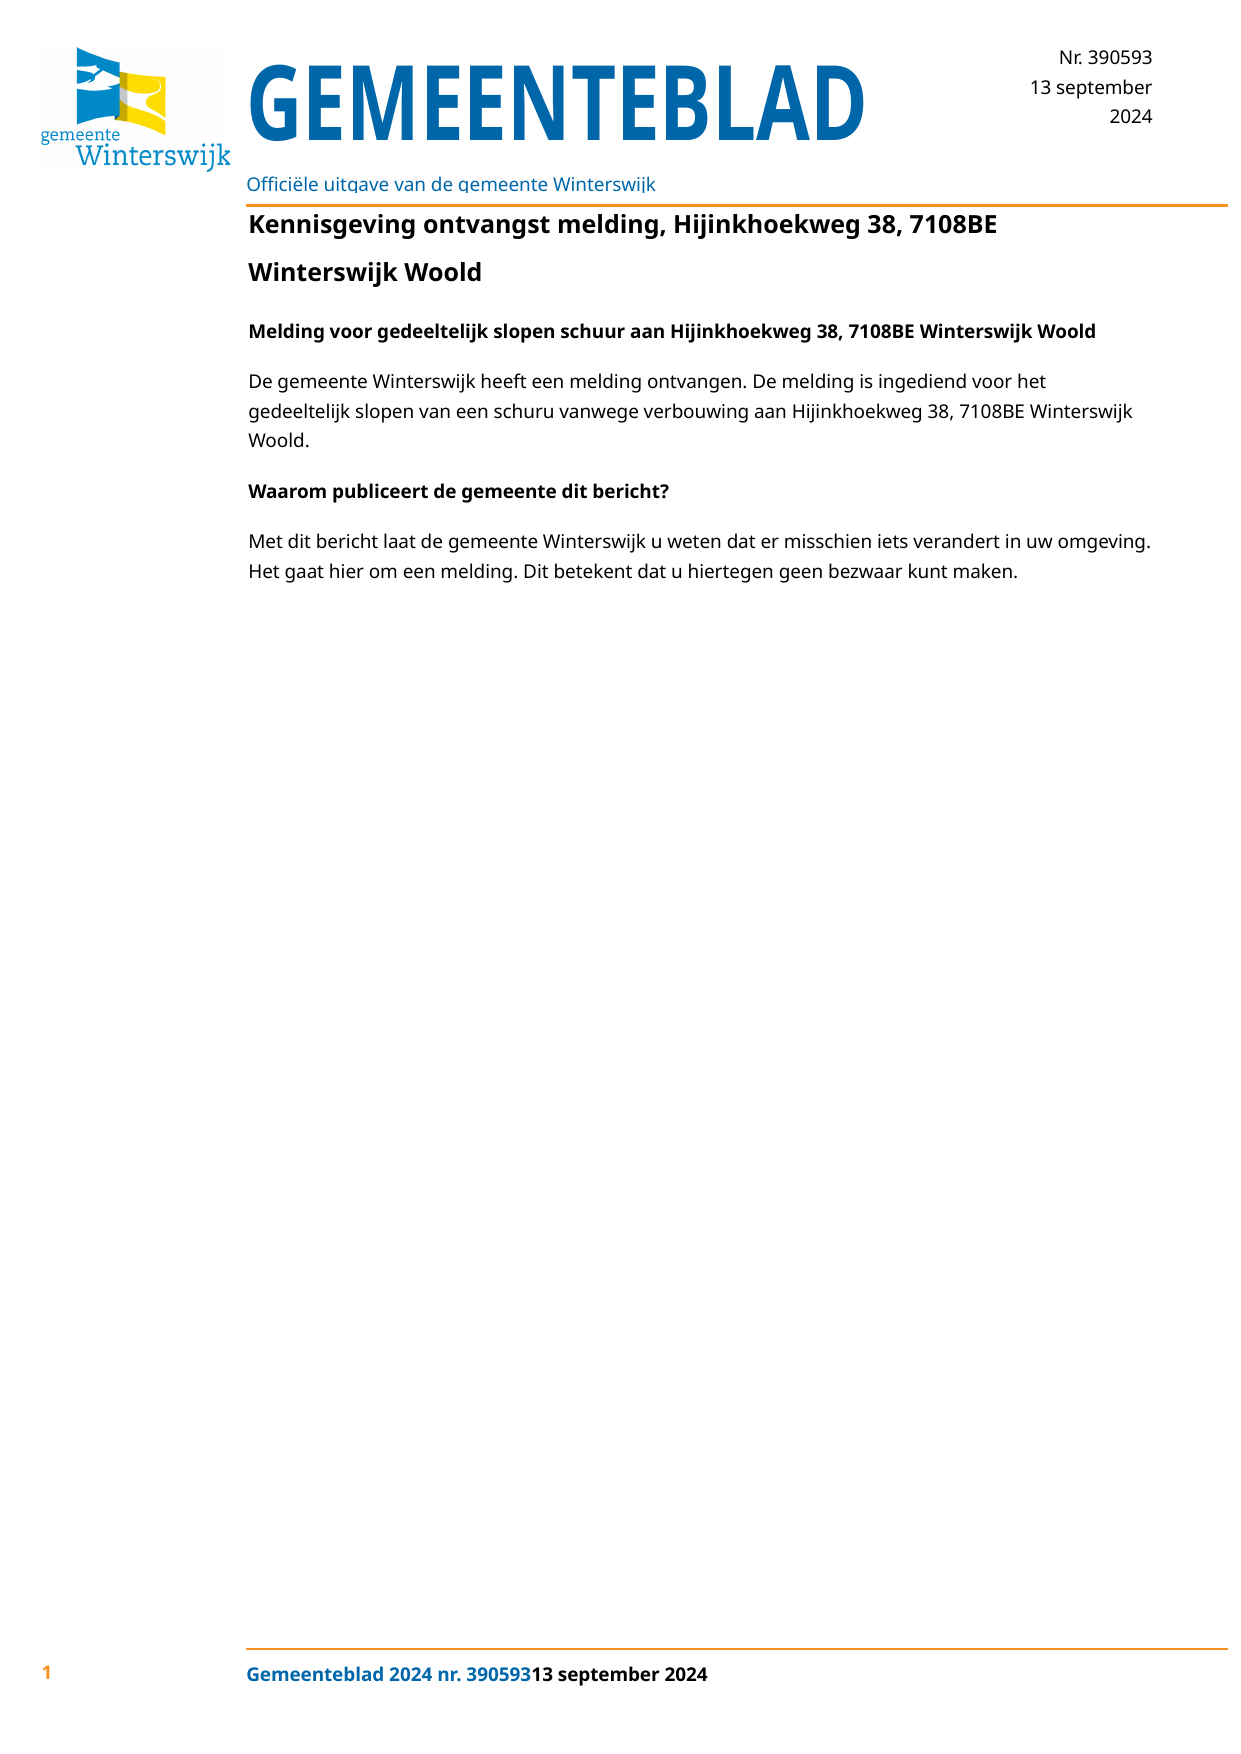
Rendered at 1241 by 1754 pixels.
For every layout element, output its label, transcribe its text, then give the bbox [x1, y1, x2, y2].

text Waarom publiceert de gemeente dit bericht? [248, 478, 1152, 504]
text De gemeente Winterswijk heeft een melding ontvangen. De melding is ingediend voor het gedeeltelijk slopen van een schuru vanwege verbouwing aan Hijinkhoekweg 38, 7108BE Winterswijk Woold. [248, 368, 1152, 453]
text Melding voor gedeeltelijk slopen schuur aan Hijinkhoekweg 38, 7108BE Winterswijk Woold [248, 318, 1152, 344]
text Met dit bericht laat de gemeente Winterswijk u weten dat er misschien iets verandert in uw omgeving. Het gaat hier om een melding. Dit betekent dat u hiertegen geen bezwaar kunt maken. [248, 528, 1152, 584]
picture [41, 47, 231, 172]
picture [225, 153, 231, 162]
text Kennisgeving ontvangst melding, Hijinkhoekweg 38, 7108BE Winterswijk Woold [248, 207, 1152, 288]
